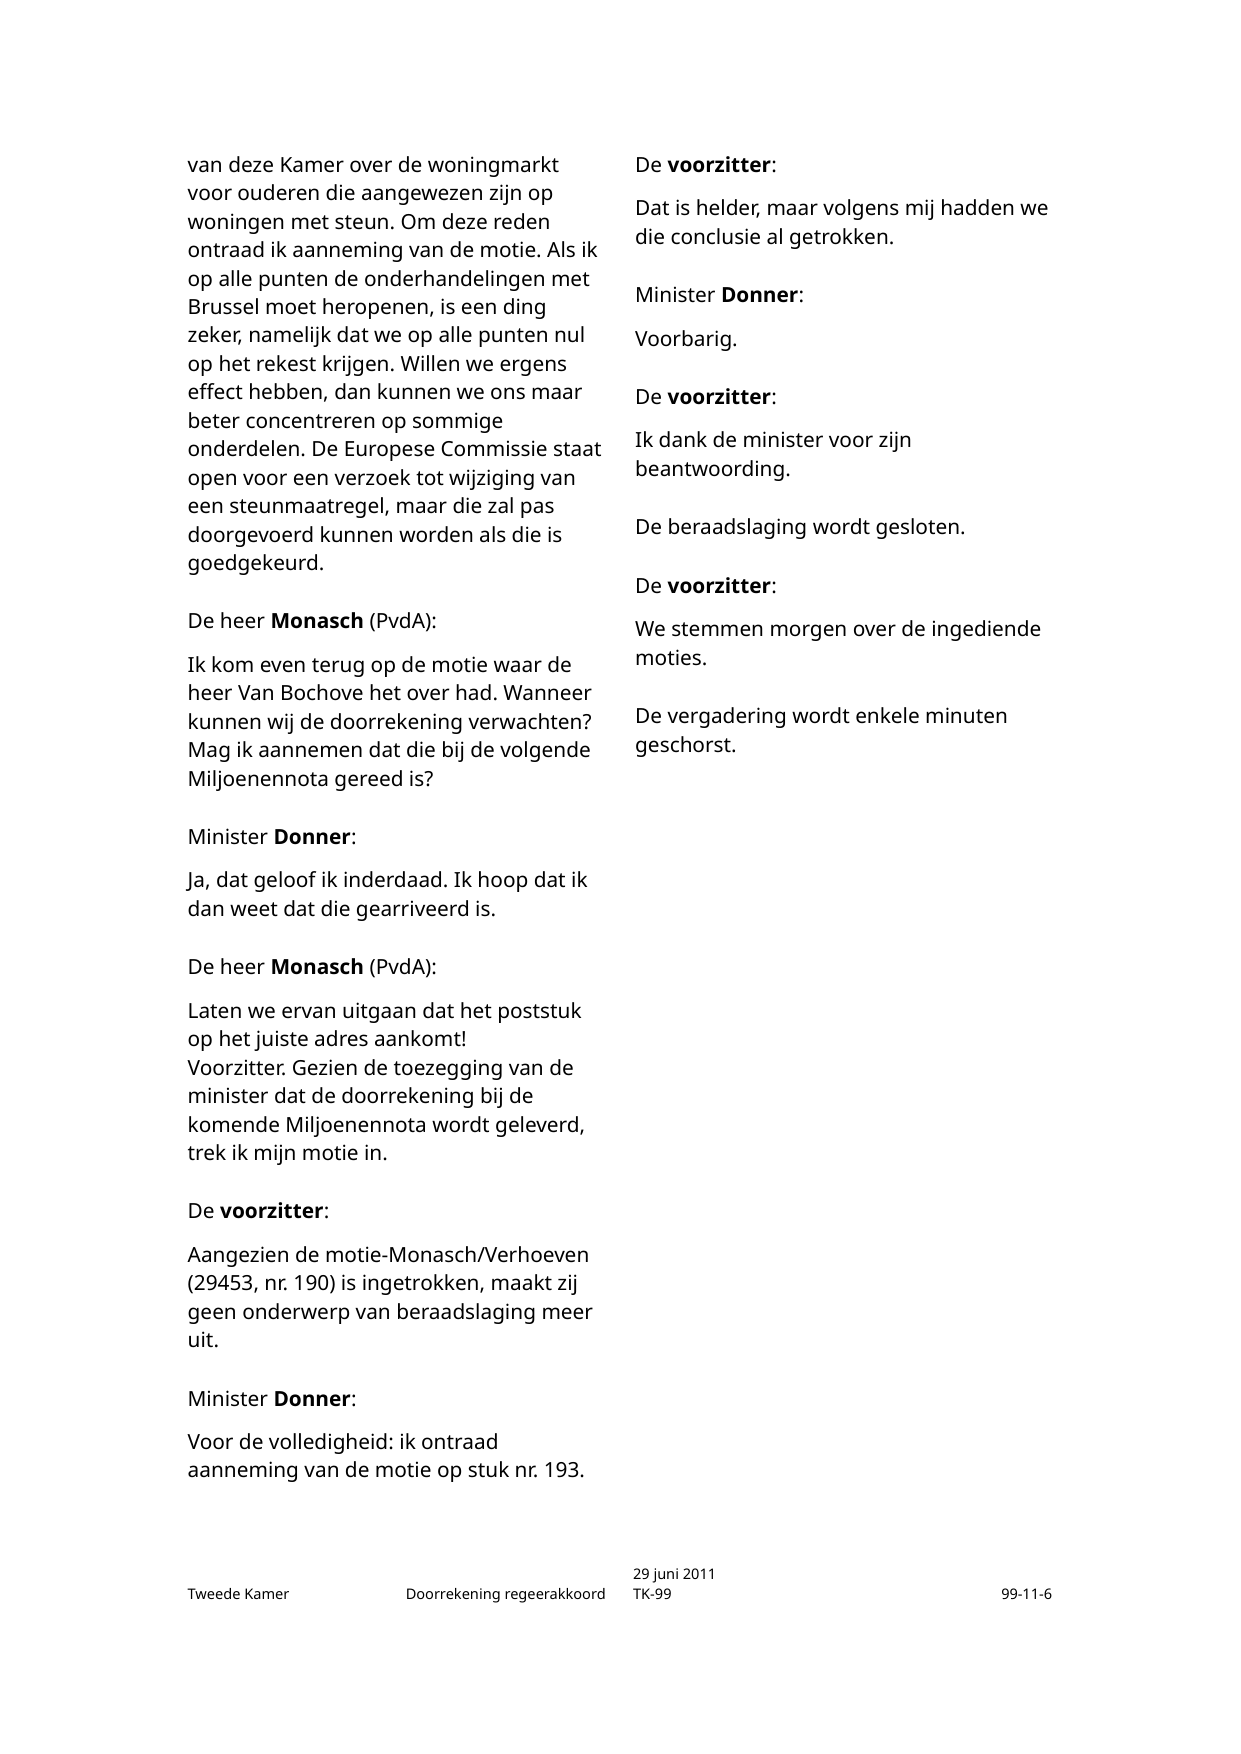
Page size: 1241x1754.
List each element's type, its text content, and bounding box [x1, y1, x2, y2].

text Dat is helder, maar volgens mij hadden we die conclusie al getrokken. [635, 193, 1053, 250]
text De heer Monasch (PvdA): [187, 952, 605, 981]
text De voorzitter: [187, 1197, 605, 1225]
text Voorbarig. [635, 324, 1053, 352]
text Ik dank de minister voor zijn beantwoording. [635, 426, 1053, 482]
text De vergadering wordt enkele minuten geschorst. [635, 701, 1053, 758]
text De voorzitter: [635, 382, 1053, 411]
text Voorzitter. Gezien de toezegging van de minister dat de doorrekening bij de komende Miljoenennota wordt geleverd, trek ik mijn motie in. [187, 1053, 605, 1167]
text Voor de volledigheid: ik ontraad aanneming van de motie op stuk nr. 193. [187, 1427, 605, 1484]
text Aangezien de motie-Monasch/Verhoeven (29453, nr. 190) is ingetrokken, maakt zij geen onderwerp van beraadslaging meer uit. [187, 1240, 605, 1354]
text van deze Kamer over de woningmarkt voor ouderen die aangewezen zijn op woningen met steun. Om deze reden ontraad ik aanneming van de motie. Als ik op alle punten de onderhandelingen met Brussel moet heropenen, is een ding zeker, namelijk dat we op alle punten nul op het rekest krijgen. Willen we ergens effect hebben, dan kunnen we ons maar beter concentreren op sommige onderdelen. De Europese Commissie staat open voor een verzoek tot wijziging van een steunmaatregel, maar die zal pas doorgevoerd kunnen worden als die is goedgekeurd. [187, 150, 605, 577]
text De beraadslaging wordt gesloten. [635, 512, 1053, 541]
text We stemmen morgen over de ingediende moties. [635, 614, 1053, 671]
text Ik kom even terug op de motie waar de heer Van Bochove het over had. Wanneer kunnen wij de doorrekening verwachten? Mag ik aannemen dat die bij de volgende Miljoenennota gereed is? [187, 650, 605, 792]
text Laten we ervan uitgaan dat het poststuk op het juiste adres aankomt! [187, 996, 605, 1053]
text De voorzitter: [635, 150, 1053, 178]
text De voorzitter: [635, 571, 1053, 599]
text De heer Monasch (PvdA): [187, 607, 605, 635]
text Minister Donner: [187, 1384, 605, 1412]
text Ja, dat geloof ik inderdaad. Ik hoop dat ik dan weet dat die gearriveerd is. [187, 866, 605, 922]
text Minister Donner: [635, 280, 1053, 309]
text Minister Donner: [187, 822, 605, 851]
